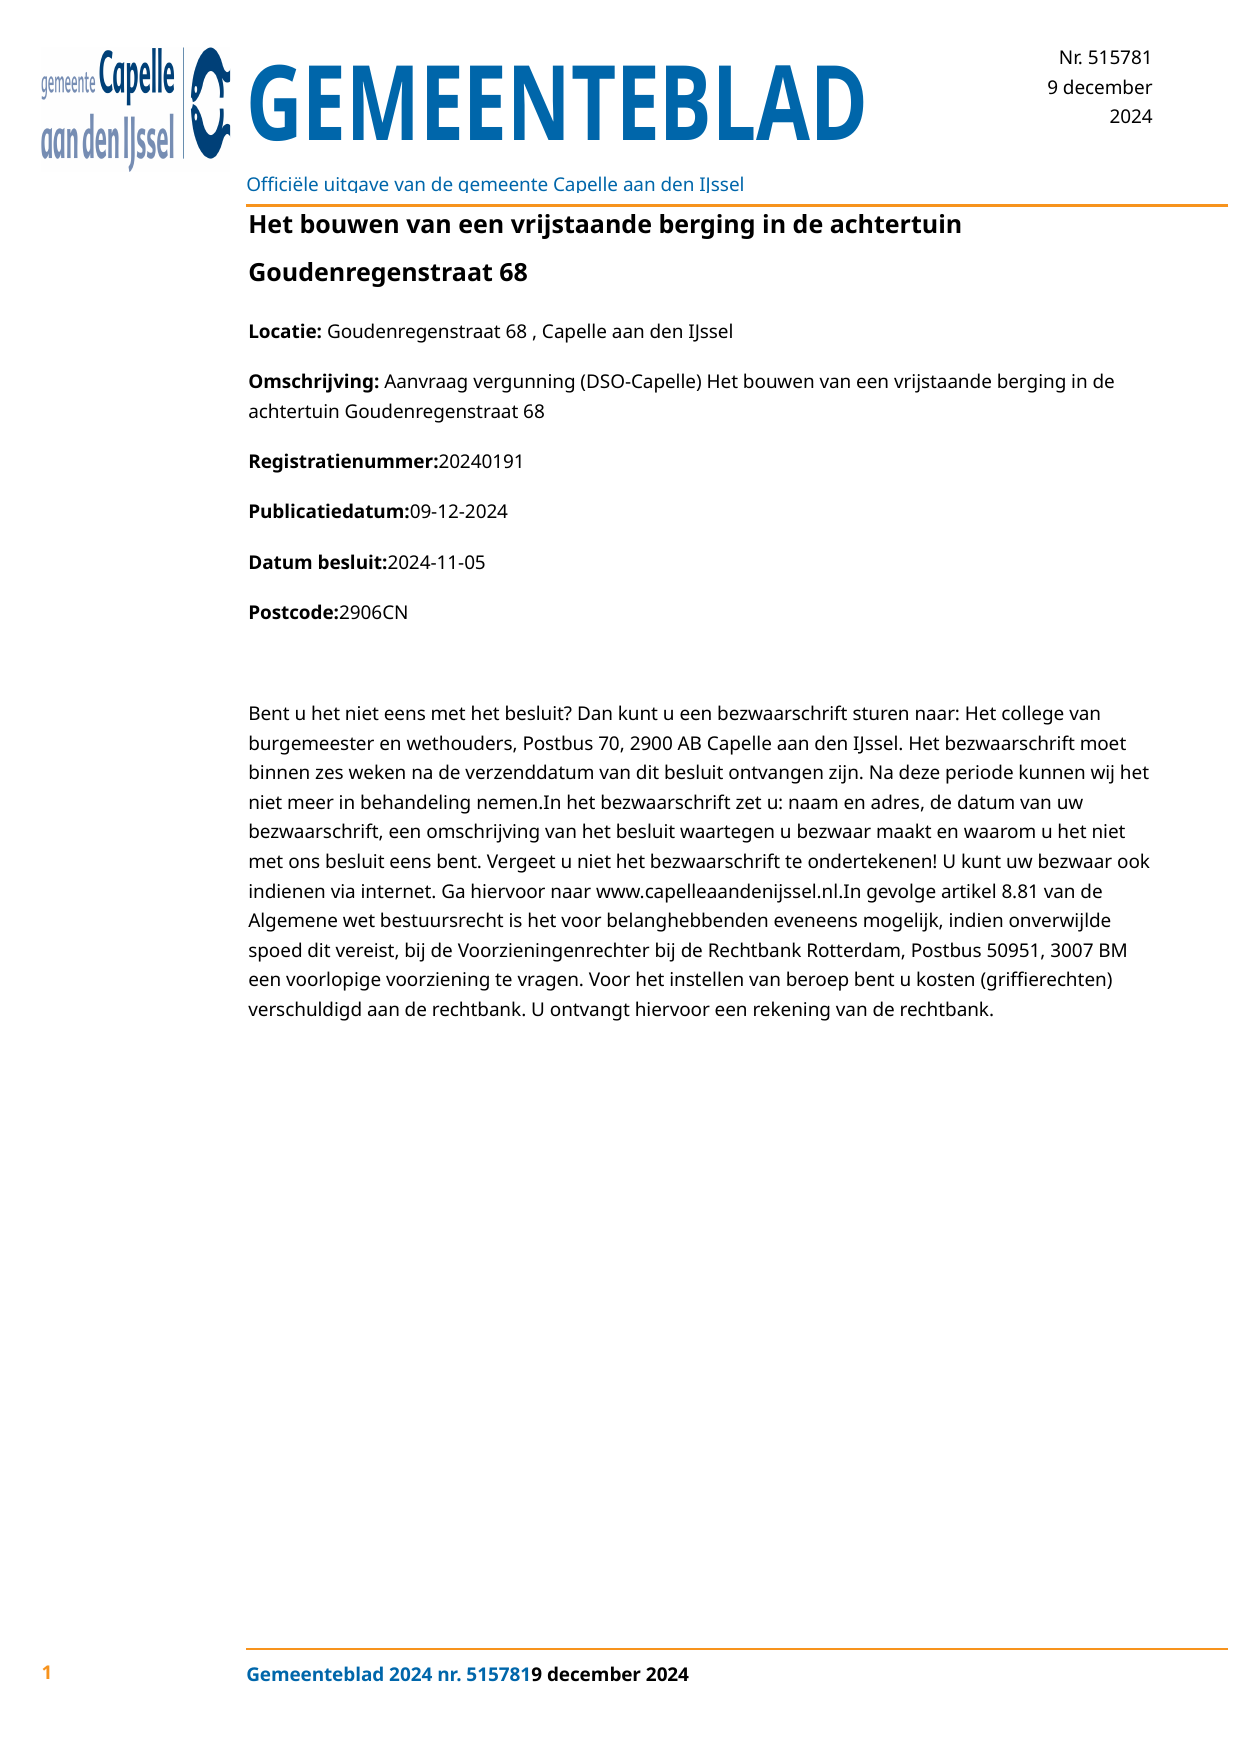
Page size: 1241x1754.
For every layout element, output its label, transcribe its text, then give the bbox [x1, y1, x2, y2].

text Datum besluit:2024-11-05 [248, 549, 1152, 575]
text Registratienummer:20240191 [248, 448, 1152, 474]
text Omschrijving: Aanvraag vergunning (DSO-Capelle) Het bouwen van een vrijstaande berging in de achtertuin Goudenregenstraat 68 [248, 368, 1152, 424]
picture [41, 47, 231, 172]
text Het bouwen van een vrijstaande berging in de achtertuin Goudenregenstraat 68 [248, 207, 1152, 288]
text Bent u het niet eens met het besluit? Dan kunt u een bezwaarschrift sturen naar: Het college van burgemeester en wethouders, Postbus 70, 2900 AB Capelle aan den IJssel. Het bezwaarschrift moet binnen zes weken na de verzenddatum van dit besluit ontvangen zijn. Na deze periode kunnen wij het niet meer in behandeling nemen.In het bezwaarschrift zet u: naam en adres, de datum van uw bezwaarschrift, een omschrijving van het besluit waartegen u bezwaar maakt en waarom u het niet met ons besluit eens bent. Vergeet u niet het bezwaarschrift te ondertekenen! U kunt uw bezwaar ook indienen via internet. Ga hiervoor naar www.capelleaandenijssel.nl.In gevolge artikel 8.81 van de Algemene wet bestuursrecht is het voor belanghebbenden eveneens mogelijk, indien onverwijlde spoed dit vereist, bij de Voorzieningenrechter bij de Rechtbank Rotterdam, Postbus 50951, 3007 BM een voorlopige voorziening te vragen. Voor het instellen van beroep bent u kosten (griffierechten) verschuldigd aan de rechtbank. U ontvangt hiervoor een rekening van de rechtbank. [248, 700, 1152, 1022]
text Publicatiedatum:09-12-2024 [248, 499, 1152, 524]
text Locatie: Goudenregenstraat 68 , Capelle aan den IJssel [248, 318, 1152, 344]
text Postcode:2906CN [248, 599, 1152, 625]
